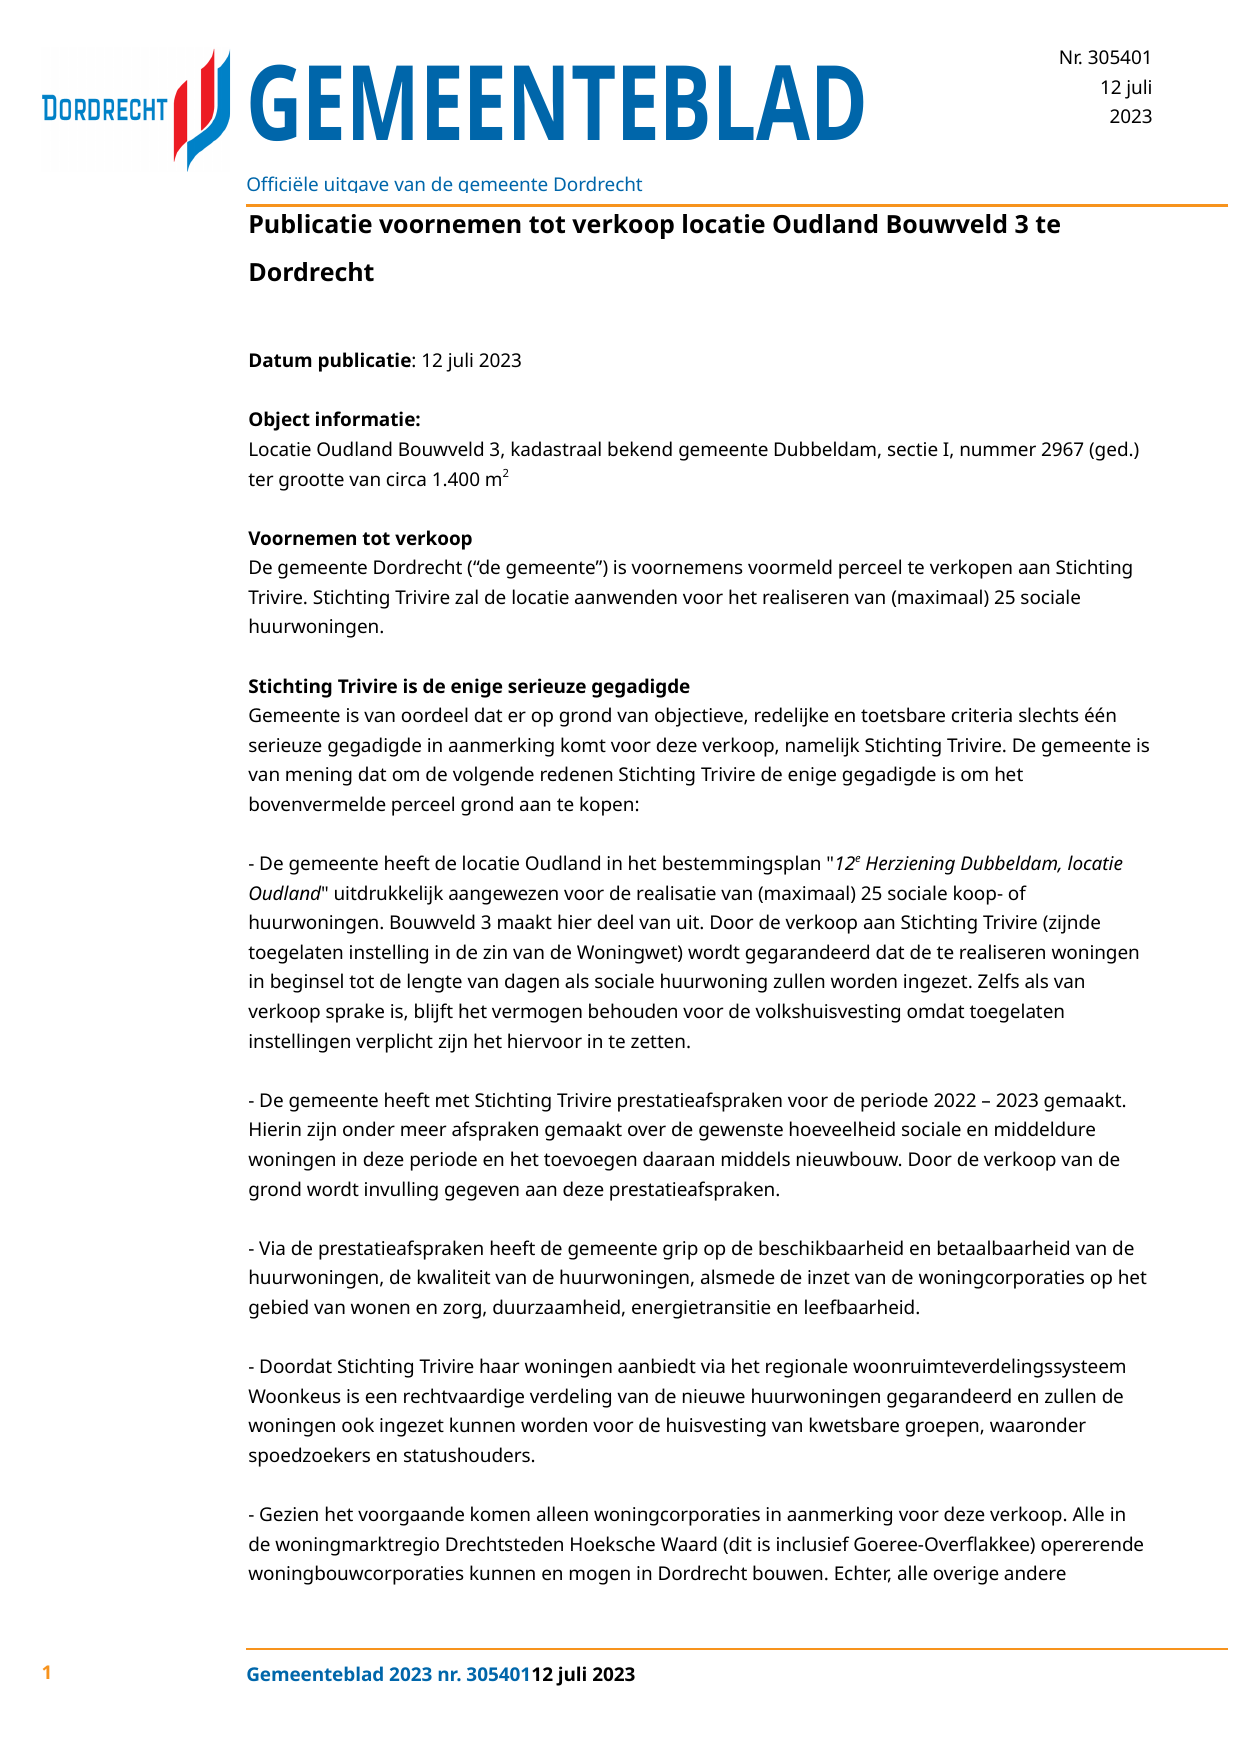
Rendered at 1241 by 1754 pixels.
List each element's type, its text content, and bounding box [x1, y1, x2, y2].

text Publicatie voornemen tot verkoop locatie Oudland Bouwveld 3 te Dordrecht [248, 207, 1152, 288]
text Voornemen tot verkoop [248, 525, 1152, 551]
picture [41, 47, 231, 172]
text Locatie Oudland Bouwveld 3, kadastraal bekend gemeente Dubbeldam, sectie I, nummer 2967 (ged.) ter grootte van circa 1.400 m2 [248, 436, 1152, 492]
text - Doordat Stichting Trivire haar woningen aanbiedt via het regionale woonruimteverdelingssysteem Woonkeus is een rechtvaardige verdeling van de nieuwe huurwoningen gegarandeerd en zullen de woningen ook ingezet kunnen worden voor de huisvesting van kwetsbare groepen, waaronder spoedzoekers en statushouders. [248, 1353, 1152, 1468]
text Gemeente is van oordeel dat er op grond van objectieve, redelijke en toetsbare criteria slechts één serieuze gegadigde in aanmerking komt voor deze verkoop, namelijk Stichting Trivire. De gemeente is van mening dat om de volgende redenen Stichting Trivire de enige gegadigde is om het bovenvermelde perceel grond aan te kopen: [248, 702, 1152, 817]
text - De gemeente heeft de locatie Oudland in het bestemmingsplan "12e Herziening Dubbeldam, locatie Oudland" uitdrukkelijk aangewezen voor de realisatie van (maximaal) 25 sociale koop- of huurwoningen. Bouwveld 3 maakt hier deel van uit. Door de verkoop aan Stichting Trivire (zijnde toegelaten instelling in de zin van de Woningwet) wordt gegarandeerd dat de te realiseren woningen in beginsel tot de lengte van dagen als sociale huurwoning zullen worden ingezet. Zelfs als van verkoop sprake is, blijft het vermogen behouden voor de volkshuisvesting omdat toegelaten instellingen verplicht zijn het hiervoor in te zetten. [248, 850, 1152, 1054]
text De gemeente Dordrecht (“de gemeente”) is voornemens voormeld perceel te verkopen aan Stichting Trivire. Stichting Trivire zal de locatie aanwenden voor het realiseren van (maximaal) 25 sociale huurwoningen. [248, 554, 1152, 639]
text - Via de prestatieafspraken heeft de gemeente grip op de beschikbaarheid en betaalbaarheid van de huurwoningen, de kwaliteit van de huurwoningen, alsmede de inzet van de woningcorporaties op het gebied van wonen en zorg, duurzaamheid, energietransitie en leefbaarheid. [248, 1235, 1152, 1320]
text - Gezien het voorgaande komen alleen woningcorporaties in aanmerking voor deze verkoop. Alle in de woningmarktregio Drechtsteden Hoeksche Waard (dit is inclusief Goeree-Overflakkee) opererende woningbouwcorporaties kunnen en mogen in Dordrecht bouwen. Echter, alle overige andere [248, 1501, 1152, 1586]
text - De gemeente heeft met Stichting Trivire prestatieafspraken voor de periode 2022 – 2023 gemaakt. Hierin zijn onder meer afspraken gemaakt over de gewenste hoeveelheid sociale en middeldure woningen in deze periode en het toevoegen daaraan middels nieuwbouw. Door de verkoop van de grond wordt invulling gegeven aan deze prestatieafspraken. [248, 1087, 1152, 1202]
text Object informatie: [248, 407, 1152, 432]
text Datum publicatie: 12 juli 2023 [248, 347, 1152, 373]
text Stichting Trivire is de enige serieuze gegadigde [248, 673, 1152, 699]
